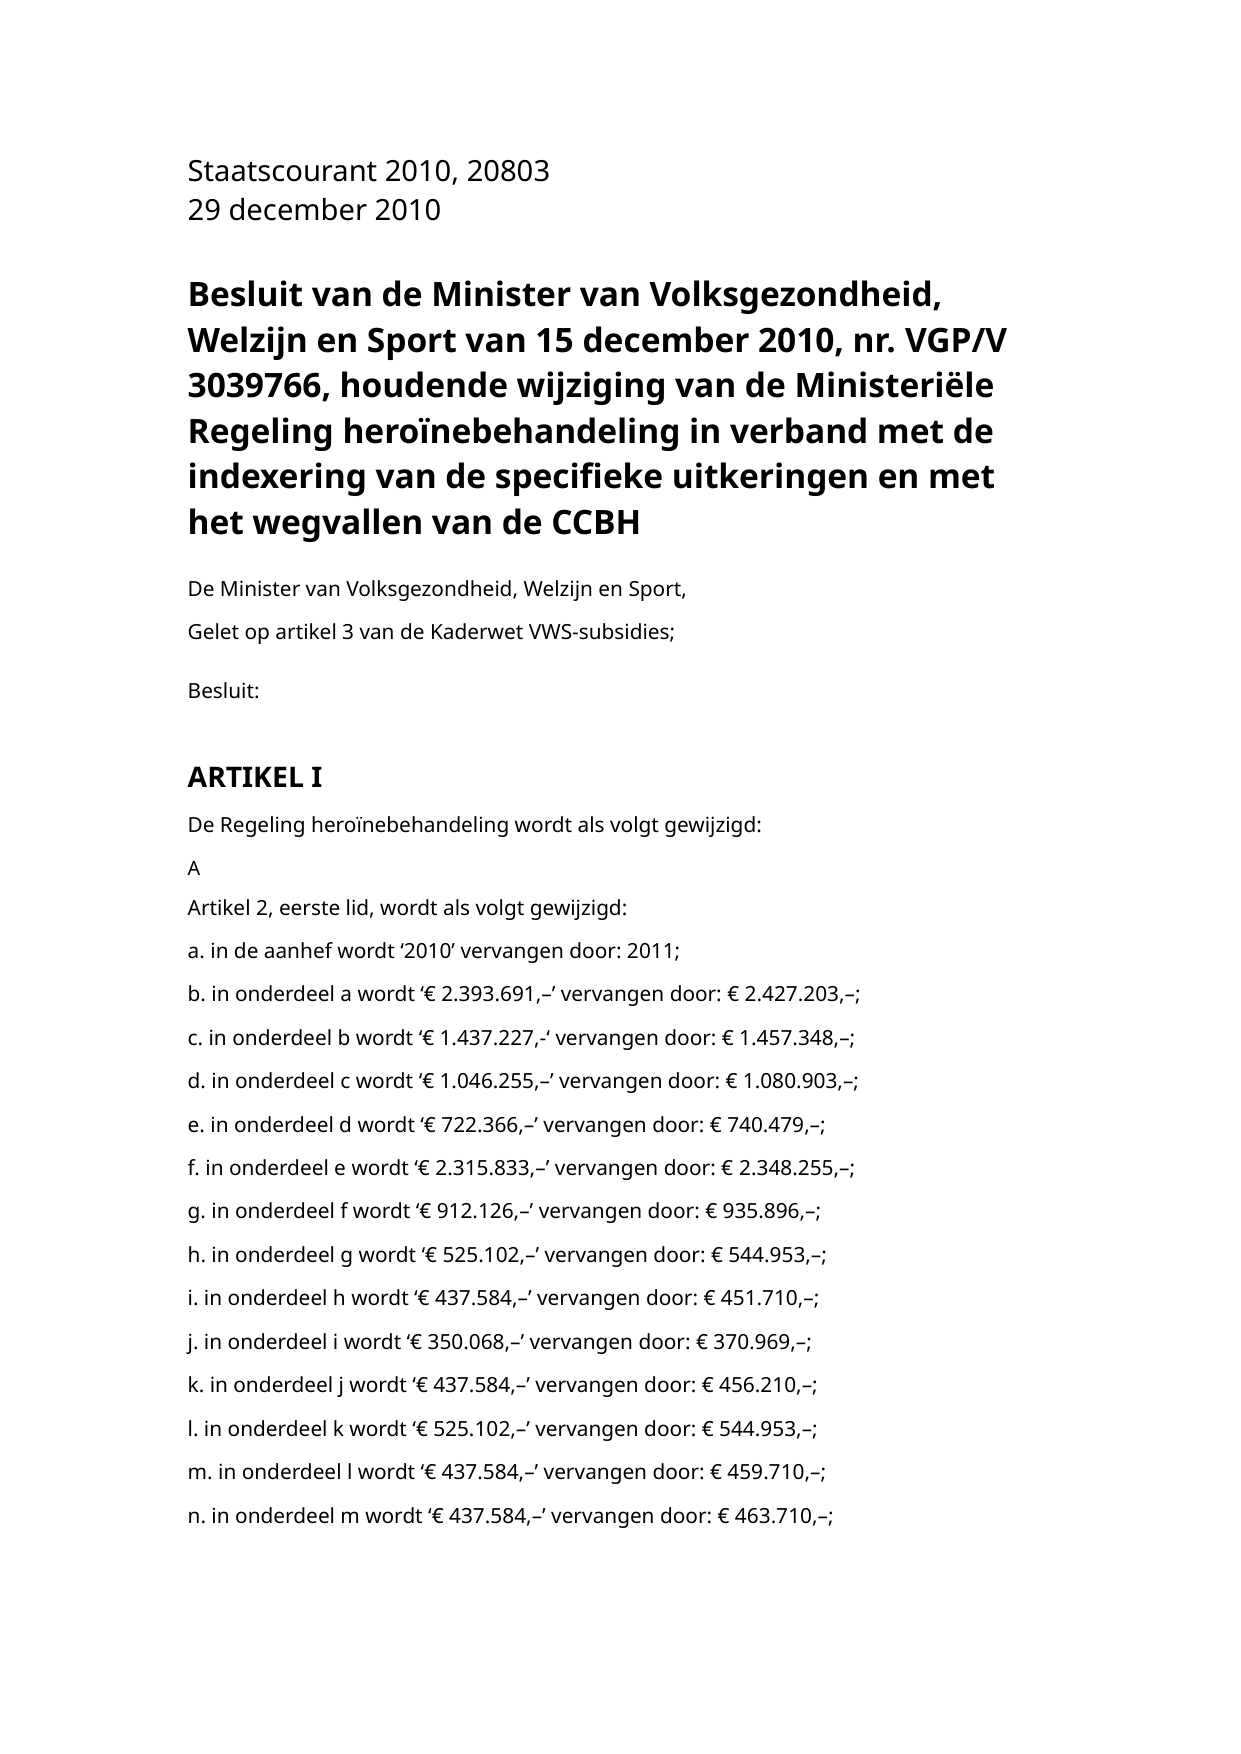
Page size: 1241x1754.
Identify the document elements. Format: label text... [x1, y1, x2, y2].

text i. in onderdeel h wordt ‘€ 437.584,–’ vervangen door: € 451.710,–; [187, 1283, 1053, 1312]
text a. in de aanhef wordt ‘2010’ vervangen door: 2011; [187, 936, 1053, 964]
text h. in onderdeel g wordt ‘€ 525.102,–’ vervangen door: € 544.953,–; [187, 1240, 1053, 1268]
text Besluit: [187, 676, 1053, 704]
text 29 december 2010 [187, 190, 1053, 229]
text d. in onderdeel c wordt ‘€ 1.046.255,–’ vervangen door: € 1.080.903,–; [187, 1066, 1053, 1095]
text l. in onderdeel k wordt ‘€ 525.102,–’ vervangen door: € 544.953,–; [187, 1414, 1053, 1442]
text De Minister van Volksgezondheid, Welzijn en Sport, [187, 574, 1053, 602]
text e. in onderdeel d wordt ‘€ 722.366,–’ vervangen door: € 740.479,–; [187, 1110, 1053, 1138]
text k. in onderdeel j wordt ‘€ 437.584,–’ vervangen door: € 456.210,–; [187, 1370, 1053, 1399]
text Gelet op artikel 3 van de Kaderwet VWS-subsidies; [187, 617, 1053, 646]
text Artikel 2, eerste lid, wordt als volgt gewijzigd: [187, 893, 1053, 921]
text n. in onderdeel m wordt ‘€ 437.584,–’ vervangen door: € 463.710,–; [187, 1501, 1053, 1529]
text f. in onderdeel e wordt ‘€ 2.315.833,–’ vervangen door: € 2.348.255,–; [187, 1153, 1053, 1182]
text Staatscourant 2010, 20803 [187, 150, 1053, 190]
text b. in onderdeel a wordt ‘€ 2.393.691,–’ vervangen door: € 2.427.203,–; [187, 979, 1053, 1008]
text m. in onderdeel l wordt ‘€ 437.584,–’ vervangen door: € 459.710,–; [187, 1457, 1053, 1486]
subtitle Besluit van de Minister van Volksgezondheid, Welzijn en Sport van 15 december 2010, nr. VGP/V 3039766, houdende wijziging van de Ministeriële Regeling heroïnebehandeling in verband met de indexering van de specifieke uitkeringen en met het wegvallen van de CCBH [187, 271, 1053, 544]
text De Regeling heroïnebehandeling wordt als volgt gewijzigd: [187, 810, 1053, 839]
text A [187, 854, 1053, 881]
text j. in onderdeel i wordt ‘€ 350.068,–’ vervangen door: € 370.969,–; [187, 1327, 1053, 1355]
text c. in onderdeel b wordt ‘€ 1.437.227,-‘ vervangen door: € 1.457.348,–; [187, 1023, 1053, 1051]
text g. in onderdeel f wordt ‘€ 912.126,–’ vervangen door: € 935.896,–; [187, 1197, 1053, 1225]
subtitle ARTIKEL I [187, 757, 1053, 795]
